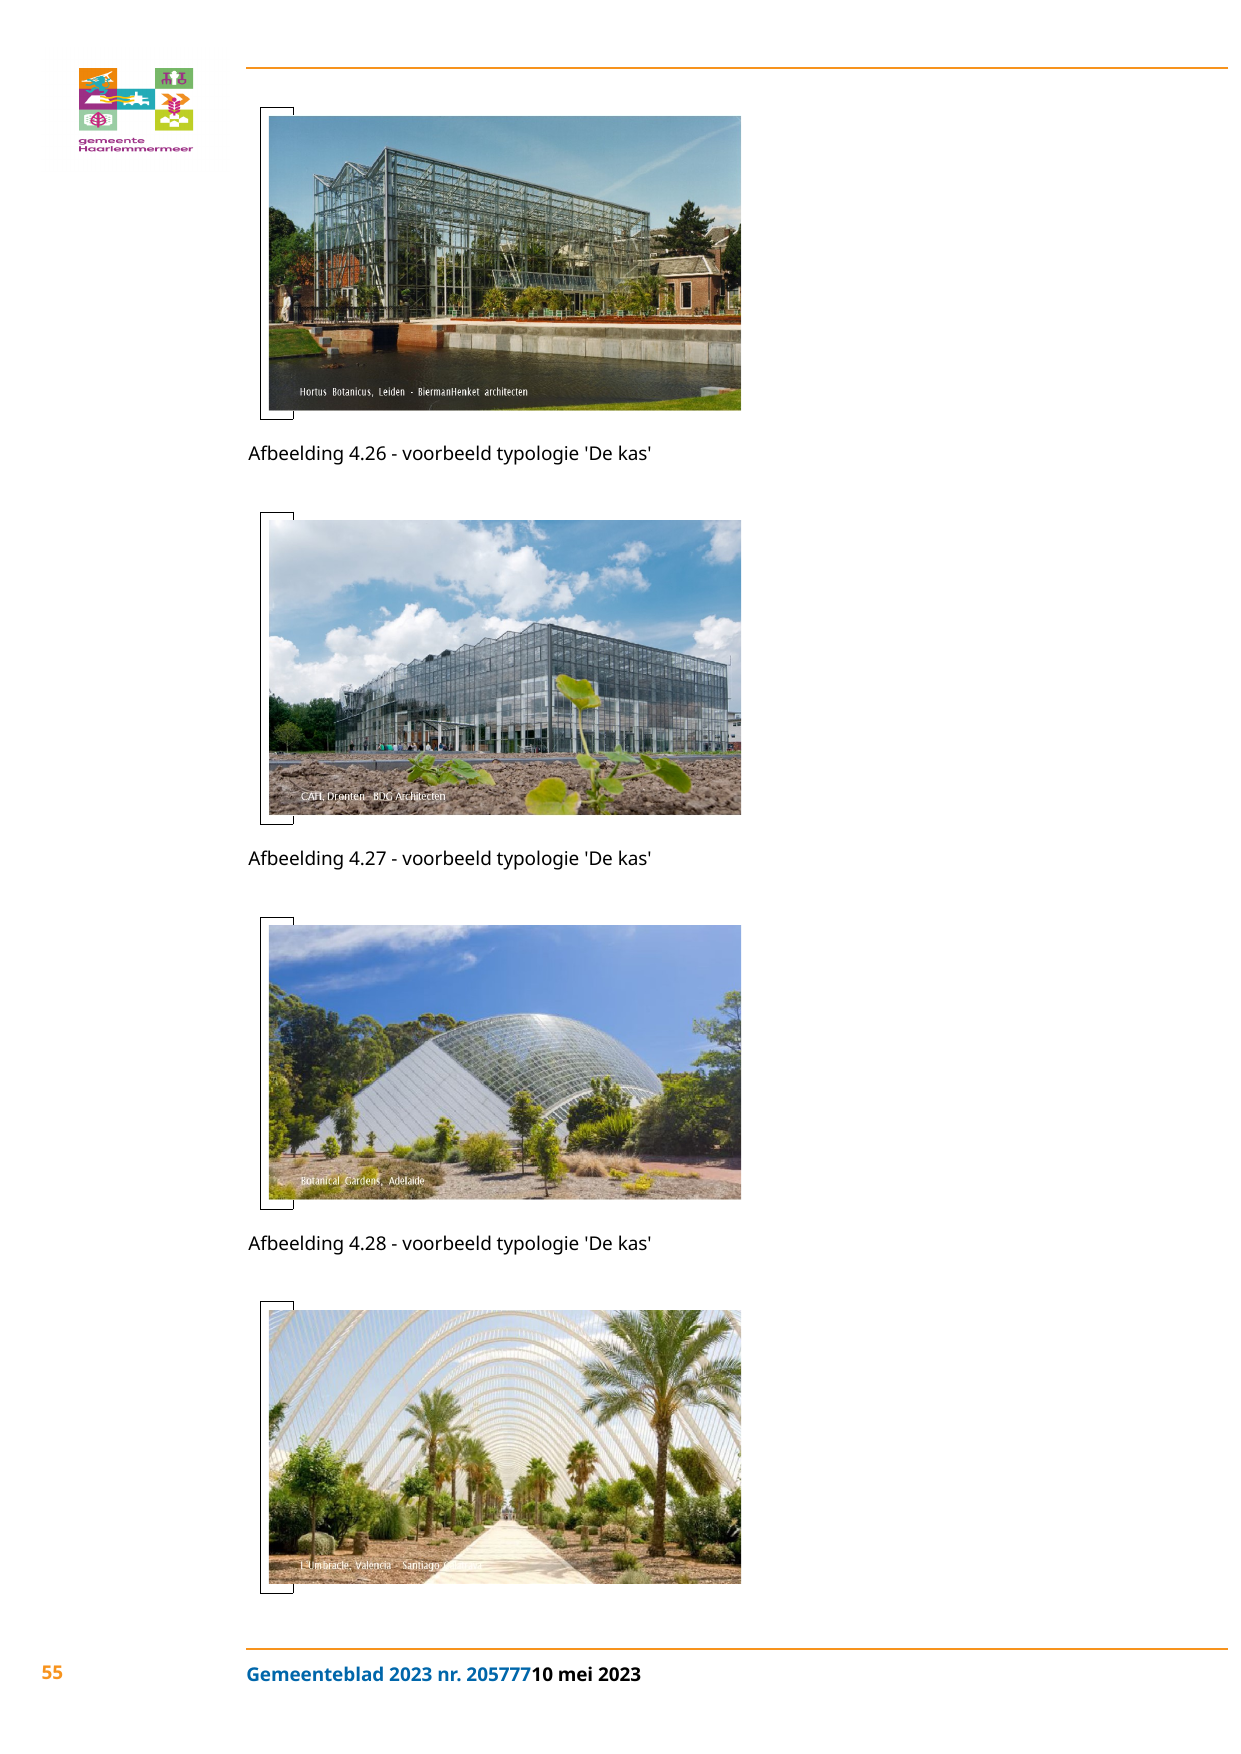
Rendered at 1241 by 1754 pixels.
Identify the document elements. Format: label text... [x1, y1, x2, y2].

text Afbeelding 4.26 - voorbeeld typologie 'De kas' [248, 441, 1152, 466]
text Afbeelding 4.27 - voorbeeld typologie 'De kas' [248, 846, 1152, 871]
picture [41, 47, 231, 172]
picture [268, 115, 742, 411]
picture [268, 520, 742, 816]
picture [268, 1310, 742, 1584]
picture [268, 925, 742, 1200]
text Afbeelding 4.28 - voorbeeld typologie 'De kas' [248, 1230, 1152, 1256]
